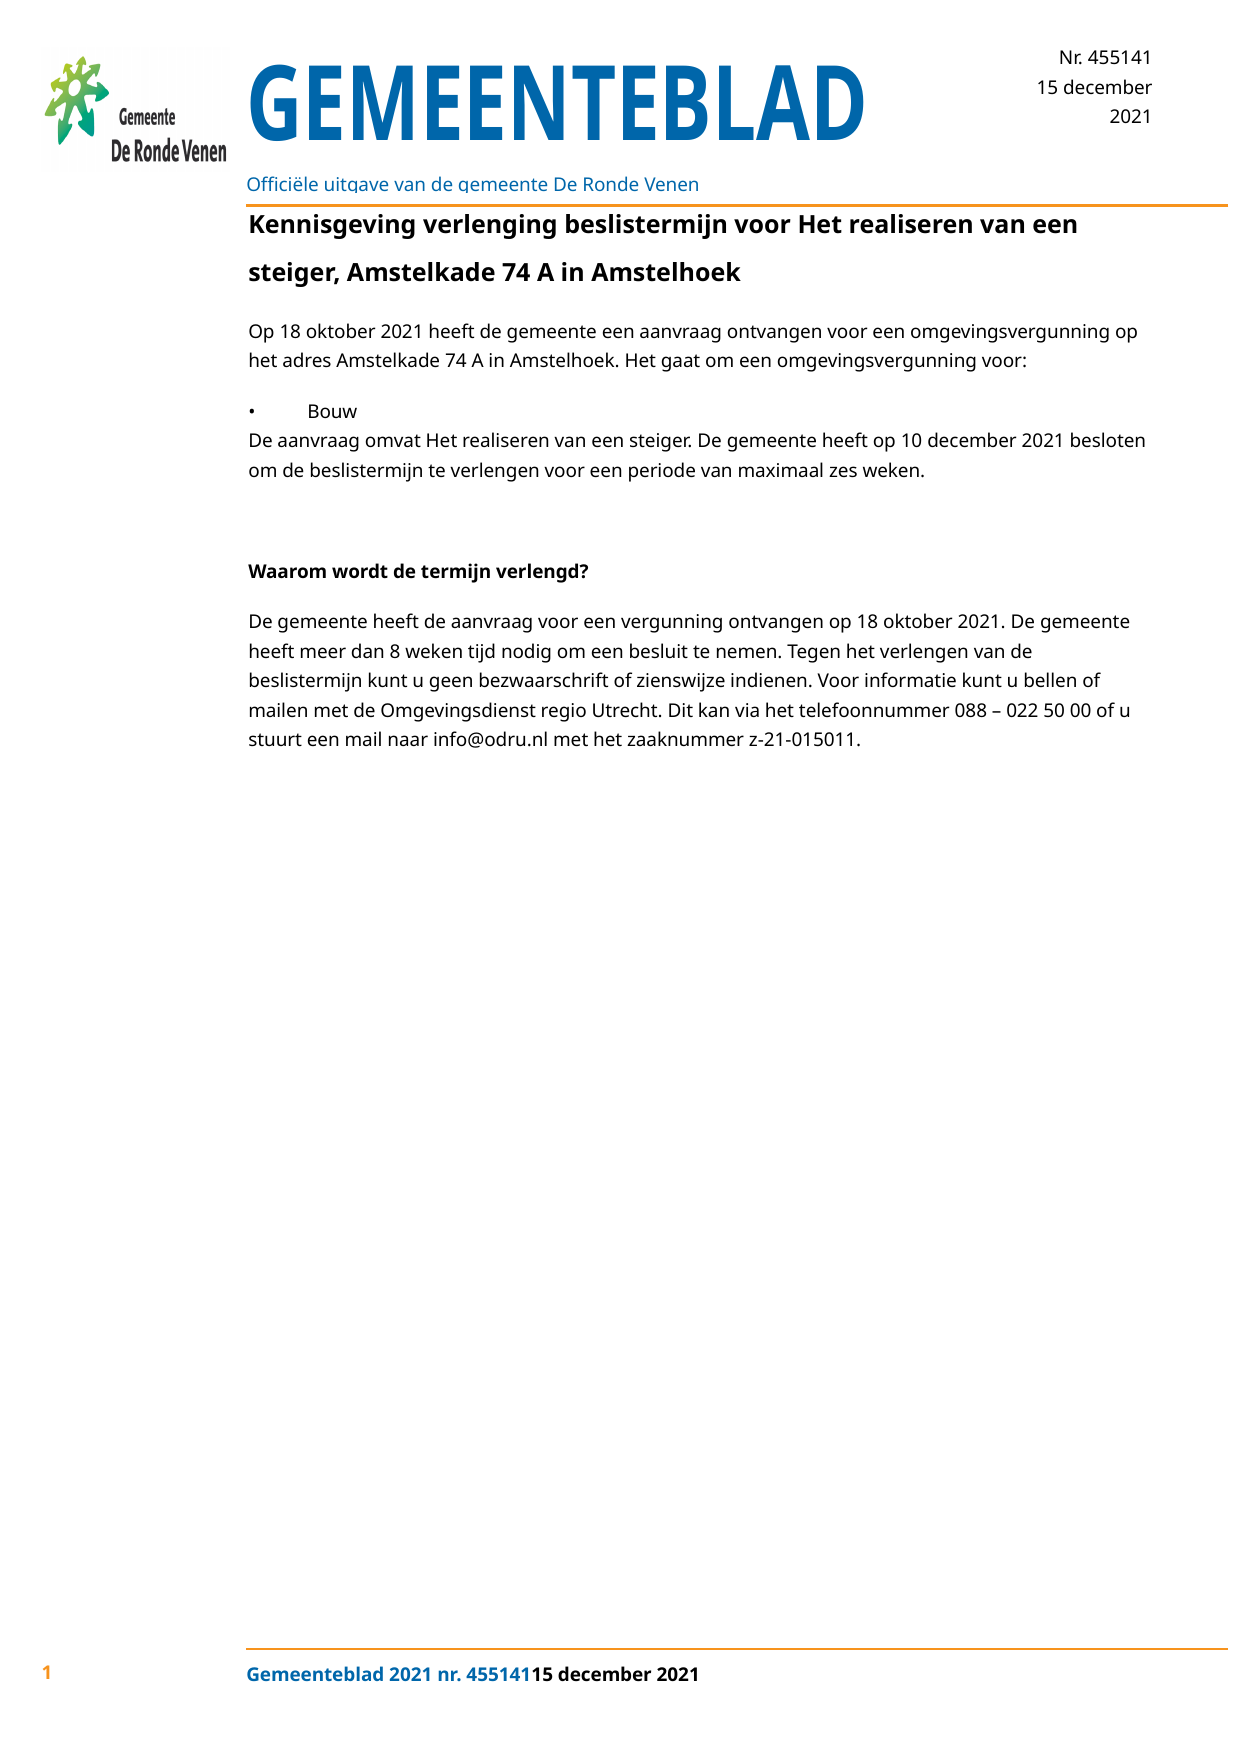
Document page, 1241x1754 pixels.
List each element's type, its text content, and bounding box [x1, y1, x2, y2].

text De gemeente heeft de aanvraag voor een vergunning ontvangen op 18 oktober 2021. De gemeente heeft meer dan 8 weken tijd nodig om een besluit te nemen. Tegen het verlengen van de beslistermijn kunt u geen bezwaarschrift of zienswijze indienen. Voor informatie kunt u bellen of mailen met de Omgevingsdienst regio Utrecht. Dit kan via het telefoonnummer 088 – 022 50 00 of u stuurt een mail naar info@odru.nl met het zaaknummer z-21-015011. [248, 608, 1152, 752]
text Kennisgeving verlenging beslistermijn voor Het realiseren van een steiger, Amstelkade 74 A in Amstelhoek [248, 207, 1152, 288]
text Waarom wordt de termijn verlengd? [248, 558, 1152, 584]
list Bouw [248, 398, 1152, 424]
picture [41, 47, 231, 172]
text De aanvraag omvat Het realiseren van een steiger. De gemeente heeft op 10 december 2021 besloten om de beslistermijn te verlengen voor een periode van maximaal zes weken. [248, 427, 1152, 483]
text Op 18 oktober 2021 heeft de gemeente een aanvraag ontvangen voor een omgevingsvergunning op het adres Amstelkade 74 A in Amstelhoek. Het gaat om een omgevingsvergunning voor: [248, 318, 1152, 373]
